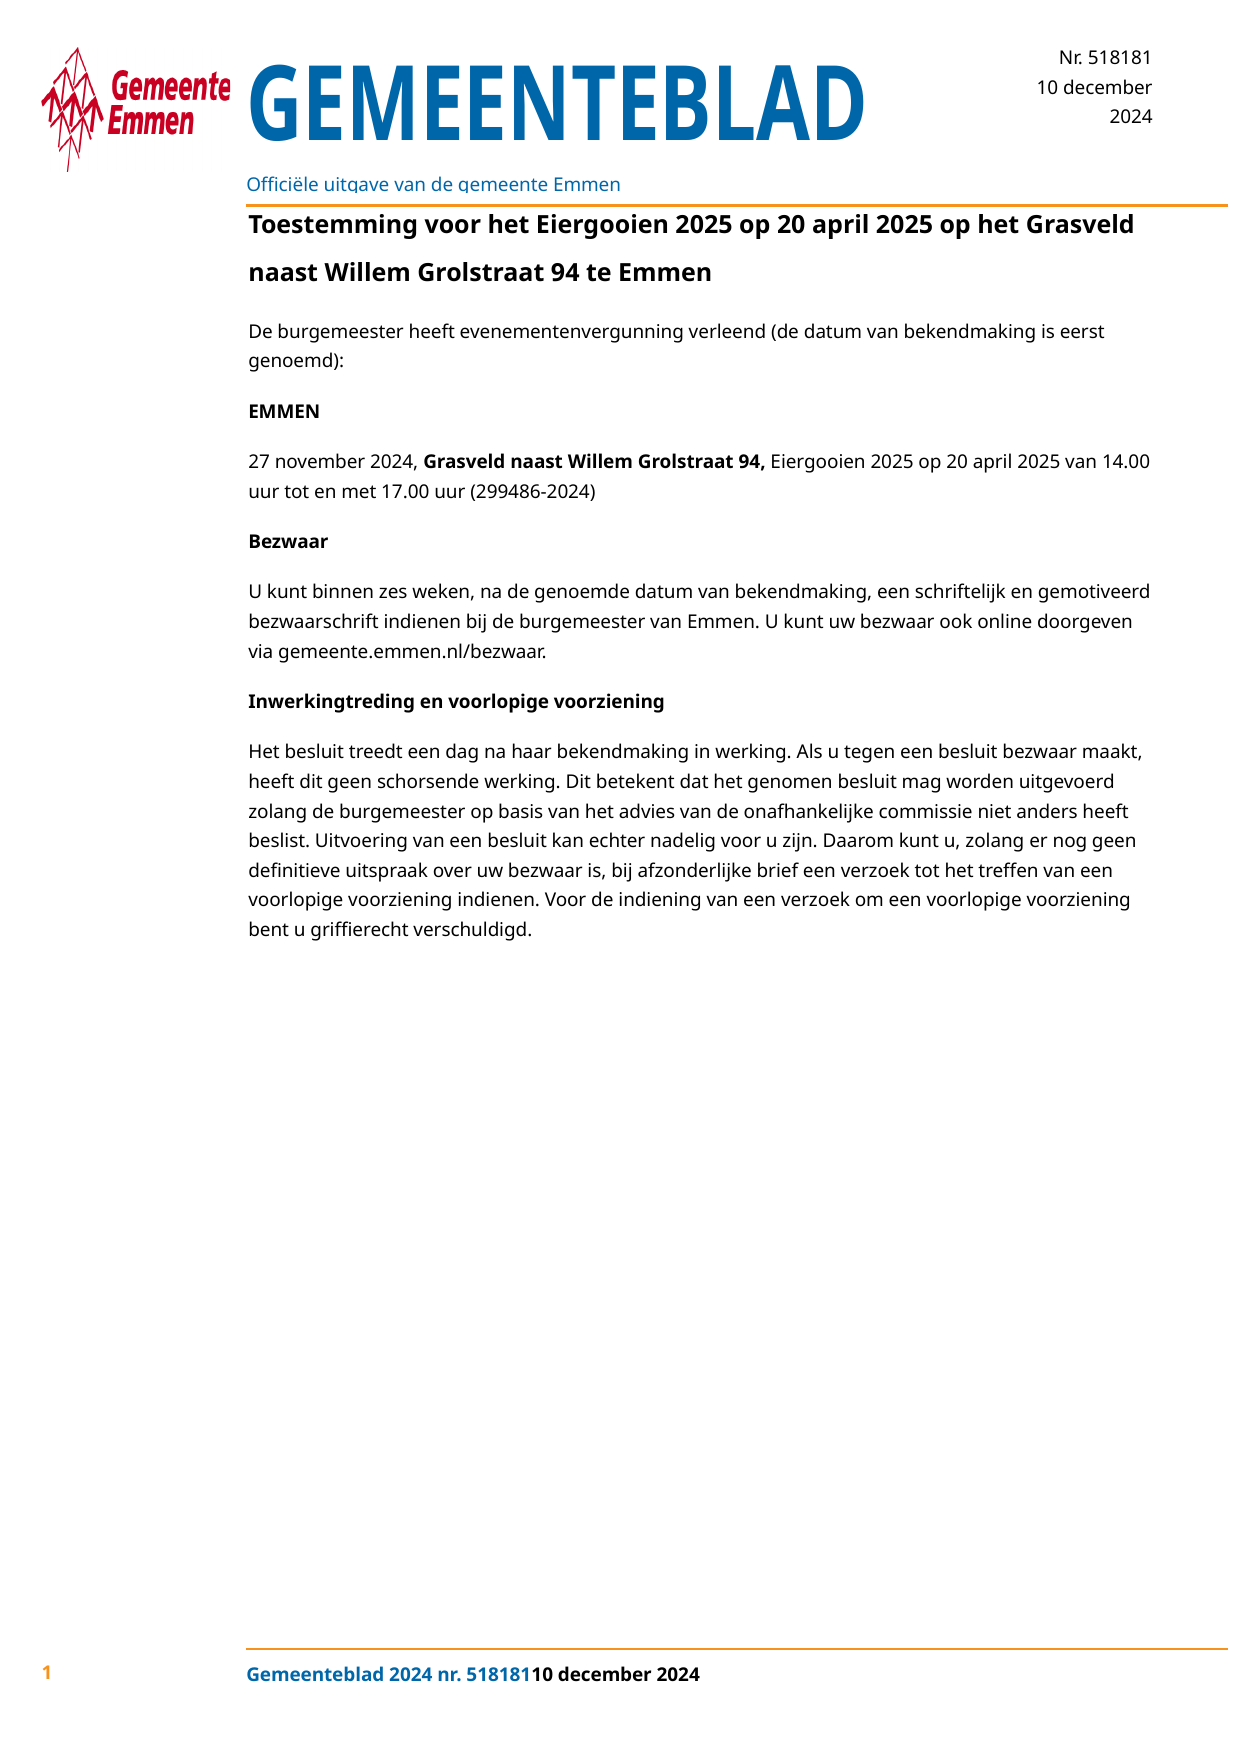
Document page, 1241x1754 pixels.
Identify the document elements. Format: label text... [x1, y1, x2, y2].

text Het besluit treedt een dag na haar bekendmaking in werking. Als u tegen een besluit bezwaar maakt, heeft dit geen schorsende werking. Dit betekent dat het genomen besluit mag worden uitgevoerd zolang de burgemeester op basis van het advies van de onafhankelijke commissie niet anders heeft beslist. Uitvoering van een besluit kan echter nadelig voor u zijn. Daarom kunt u, zolang er nog geen definitieve uitspraak over uw bezwaar is, bij afzonderlijke brief een verzoek tot het treffen van een voorlopige voorziening indienen. Voor de indiening van een verzoek om een voorlopige voorziening bent u griffierecht verschuldigd. [248, 739, 1152, 942]
text Inwerkingtreding en voorlopige voorziening [248, 688, 1152, 714]
text U kunt binnen zes weken, na de genoemde datum van bekendmaking, een schriftelijk en gemotiveerd bezwaarschrift indienen bij de burgemeester van Emmen. U kunt uw bezwaar ook online doorgeven via gemeente.emmen.nl/bezwaar. [248, 579, 1152, 664]
text EMMEN [248, 398, 1152, 424]
picture [41, 47, 231, 172]
text 27 november 2024, Grasveld naast Willem Grolstraat 94, Eiergooien 2025 op 20 april 2025 van 14.00 uur tot en met 17.00 uur (299486-2024) [248, 448, 1152, 504]
text De burgemeester heeft evenementenvergunning verleend (de datum van bekendmaking is eerst genoemd): [248, 318, 1152, 373]
text Toestemming voor het Eiergooien 2025 op 20 april 2025 op het Grasveld naast Willem Grolstraat 94 te Emmen [248, 207, 1152, 288]
text Bezwaar [248, 528, 1152, 554]
